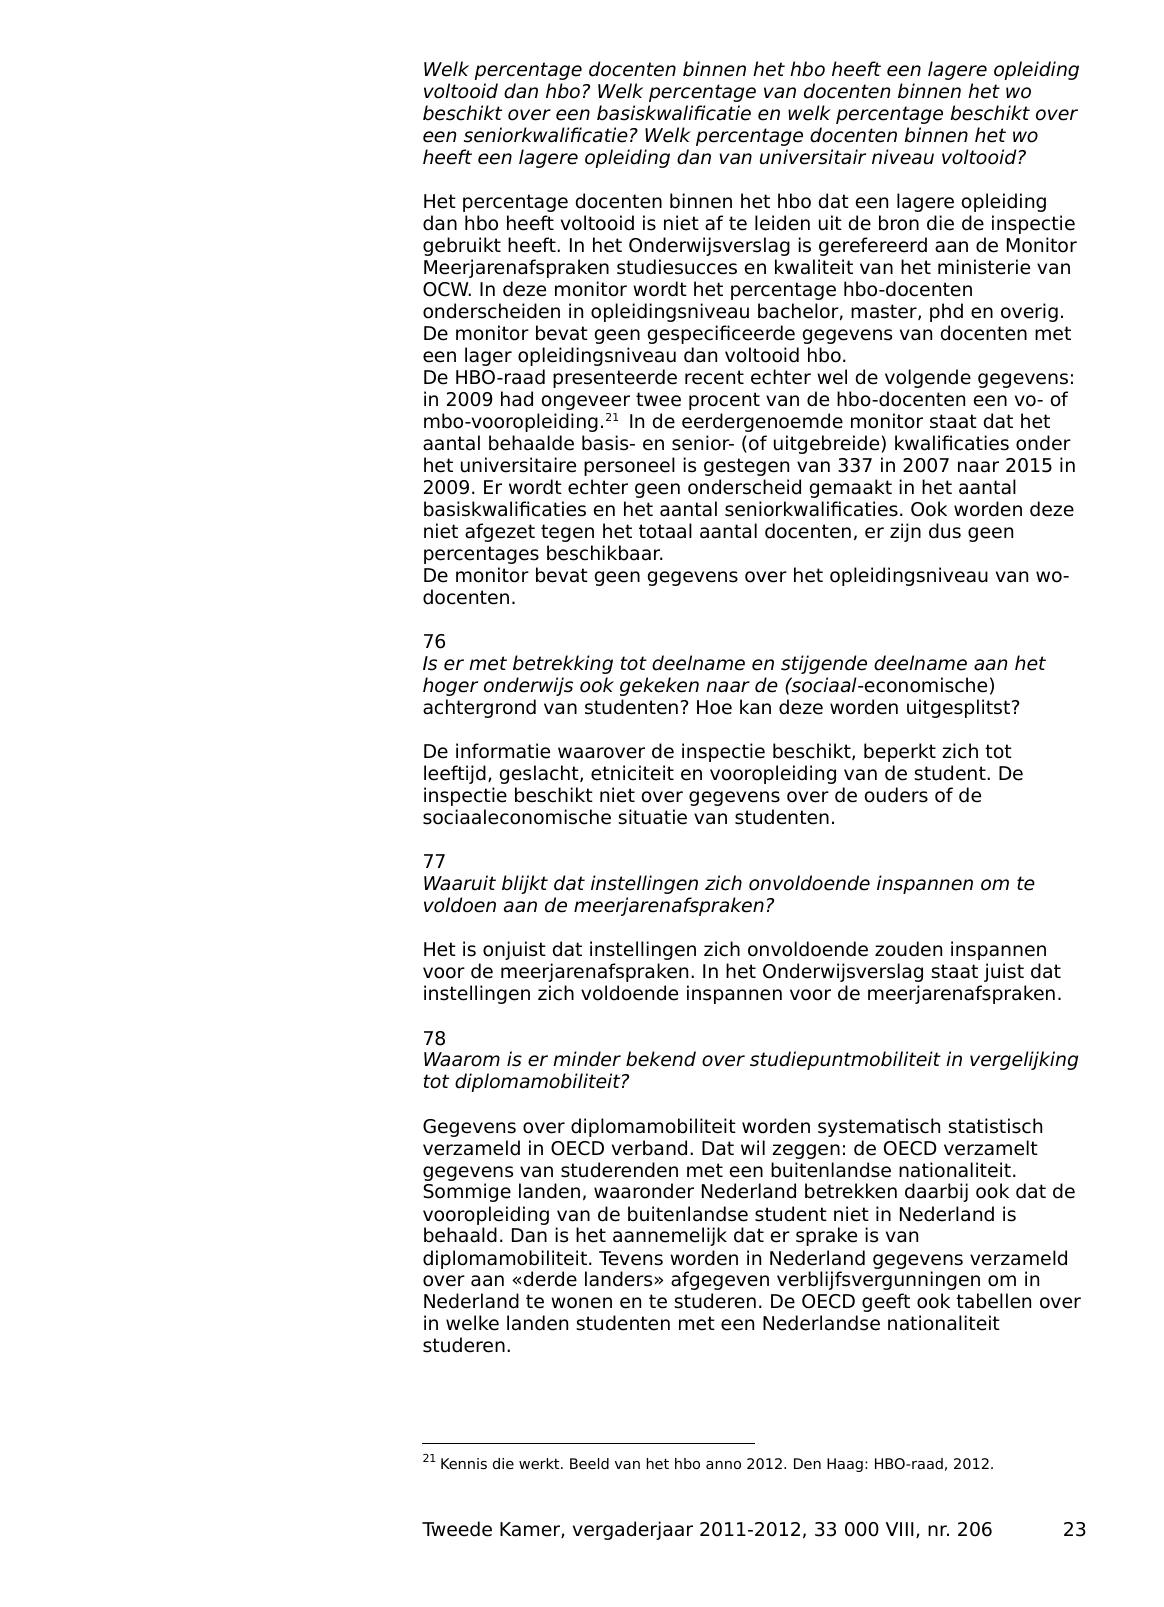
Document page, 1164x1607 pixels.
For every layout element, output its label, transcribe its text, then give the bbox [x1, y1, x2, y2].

text De informatie waarover de inspectie beschikt, beperkt zich tot leeftijd, geslacht, etniciteit en vooropleiding van de student. De inspectie beschikt niet over gegevens over de ouders of de sociaaleconomische situatie van studenten. [422, 741, 1087, 829]
text De monitor bevat geen gegevens over het opleidingsniveau van wo-docenten. [422, 565, 1087, 609]
text Is er met betrekking tot deelname en stijgende deelname aan het hoger onderwijs ook gekeken naar de (sociaal-economische) achtergrond van studenten? Hoe kan deze worden uitgesplitst? [422, 653, 1087, 719]
text Waaruit blijkt dat instellingen zich onvoldoende inspannen om te voldoen aan de meerjarenafspraken? [422, 873, 1087, 917]
text De HBO-raad presenteerde recent echter wel de volgende gegevens: in 2009 had ongeveer twee procent van de hbo-docenten een vo- of mbo-vooropleiding. In de eerdergenoemde monitor staat dat het aantal behaalde basis- en senior- (of uitgebreide) kwalificaties onder het universitaire personeel is gestegen van 337 in 2007 naar 2015 in 2009. Er wordt echter geen onderscheid gemaakt in het aantal basiskwalificaties en het aantal seniorkwalificaties. Ook worden deze niet afgezet tegen het totaal aantal docenten, er zijn dus geen percentages beschikbaar. [422, 367, 1087, 565]
text 78 [422, 1027, 1087, 1049]
text Welk percentage docenten binnen het hbo heeft een lagere opleiding voltooid dan hbo? Welk percentage van docenten binnen het wo beschikt over een basiskwalificatie en welk percentage beschikt over een seniorkwalificatie? Welk percentage docenten binnen het wo heeft een lagere opleiding dan van universitair niveau voltooid? [422, 59, 1087, 169]
text 76 [422, 631, 1087, 653]
text Gegevens over diplomamobiliteit worden systematisch statistisch verzameld in OECD verband. Dat wil zeggen: de OECD verzamelt gegevens van studerenden met een buitenlandse nationaliteit. Sommige landen, waaronder Nederland betrekken daarbij ook dat de vooropleiding van de buitenlandse student niet in Nederland is behaald. Dan is het aannemelijk dat er sprake is van diplomamobiliteit. Tevens worden in Nederland gegevens verzameld over aan «derde landers» afgegeven verblijfsvergunningen om in Nederland te wonen en te studeren. De OECD geeft ook tabellen over in welke landen studenten met een Nederlandse nationaliteit studeren. [422, 1116, 1087, 1357]
text Waarom is er minder bekend over studiepuntmobiliteit in vergelijking tot diplomamobiliteit? [422, 1049, 1087, 1093]
text 77 [422, 851, 1087, 873]
text Het percentage docenten binnen het hbo dat een lagere opleiding dan hbo heeft voltooid is niet af te leiden uit de bron die de inspectie gebruikt heeft. In het Onderwijsverslag is gerefereerd aan de Monitor Meerjarenafspraken studiesucces en kwaliteit van het ministerie van OCW. In deze monitor wordt het percentage hbo-docenten onderscheiden in opleidingsniveau bachelor, master, phd en overig. De monitor bevat geen gespecificeerde gegevens van docenten met een lager opleidingsniveau dan voltooid hbo. [422, 191, 1087, 367]
text Kennis die werkt. Beeld van het hbo anno 2012. Den Haag: HBO-raad, 2012. [422, 1452, 1087, 1474]
text Het is onjuist dat instellingen zich onvoldoende zouden inspannen voor de meerjarenafspraken. In het Onderwijsverslag staat juist dat instellingen zich voldoende inspannen voor de meerjarenafspraken. [422, 939, 1087, 1005]
